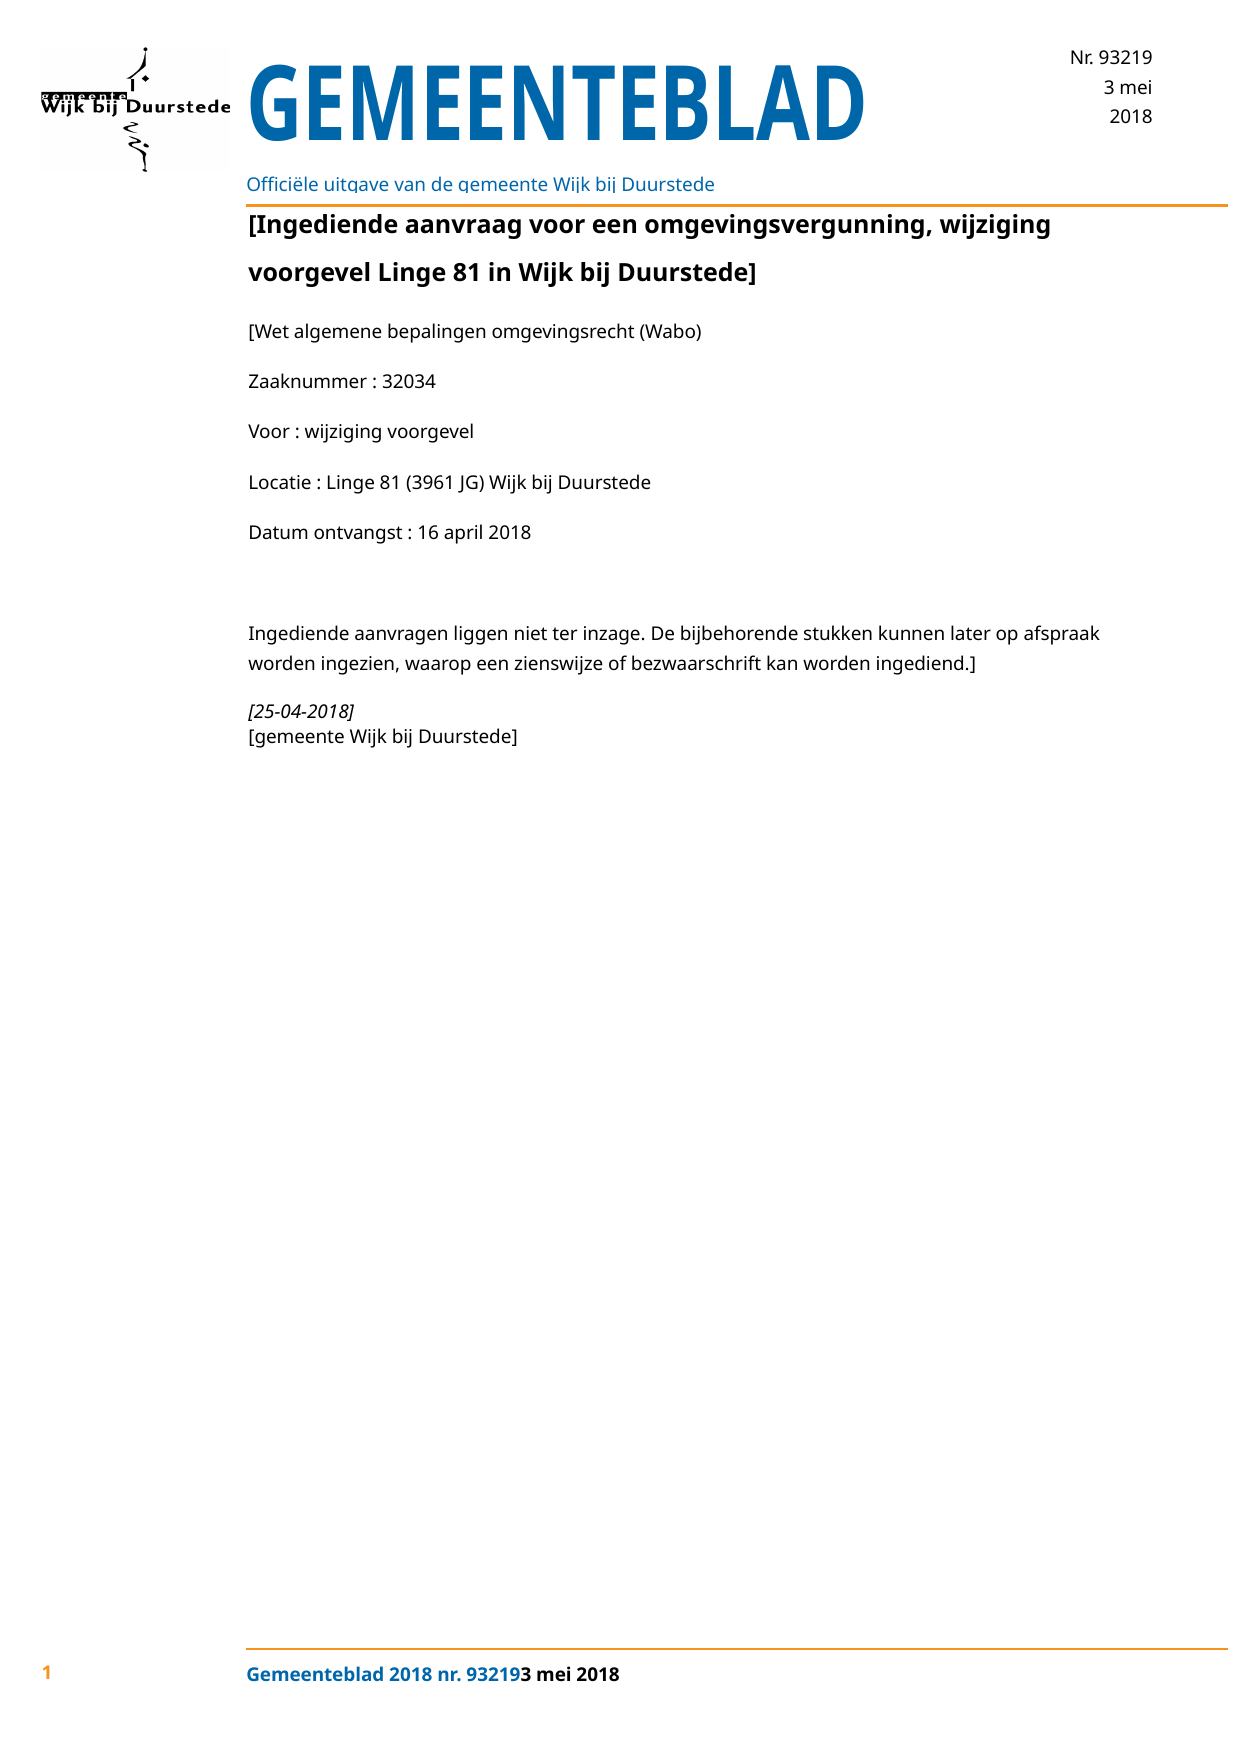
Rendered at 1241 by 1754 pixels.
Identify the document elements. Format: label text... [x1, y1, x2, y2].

text Ingediende aanvragen liggen niet ter inzage. De bijbehorende stukken kunnen later op afspraak worden ingezien, waarop een zienswijze of bezwaarschrift kan worden ingediend.] [248, 620, 1152, 676]
text Datum ontvangst : 16 april 2018 [248, 519, 1152, 545]
text Locatie : Linge 81 (3961 JG) Wijk bij Duurstede [248, 469, 1152, 495]
text [Wet algemene bepalingen omgevingsrecht (Wabo) [248, 318, 1152, 344]
text [25-04-2018] [248, 698, 1152, 723]
text [gemeente Wijk bij Duurstede] [248, 723, 1152, 749]
text [Ingediende aanvraag voor een omgevingsvergunning, wijziging voorgevel Linge 81 in Wijk bij Duurstede] [248, 207, 1152, 288]
text Voor : wijziging voorgevel [248, 419, 1152, 444]
text Zaaknummer : 32034 [248, 368, 1152, 394]
picture [41, 47, 231, 172]
